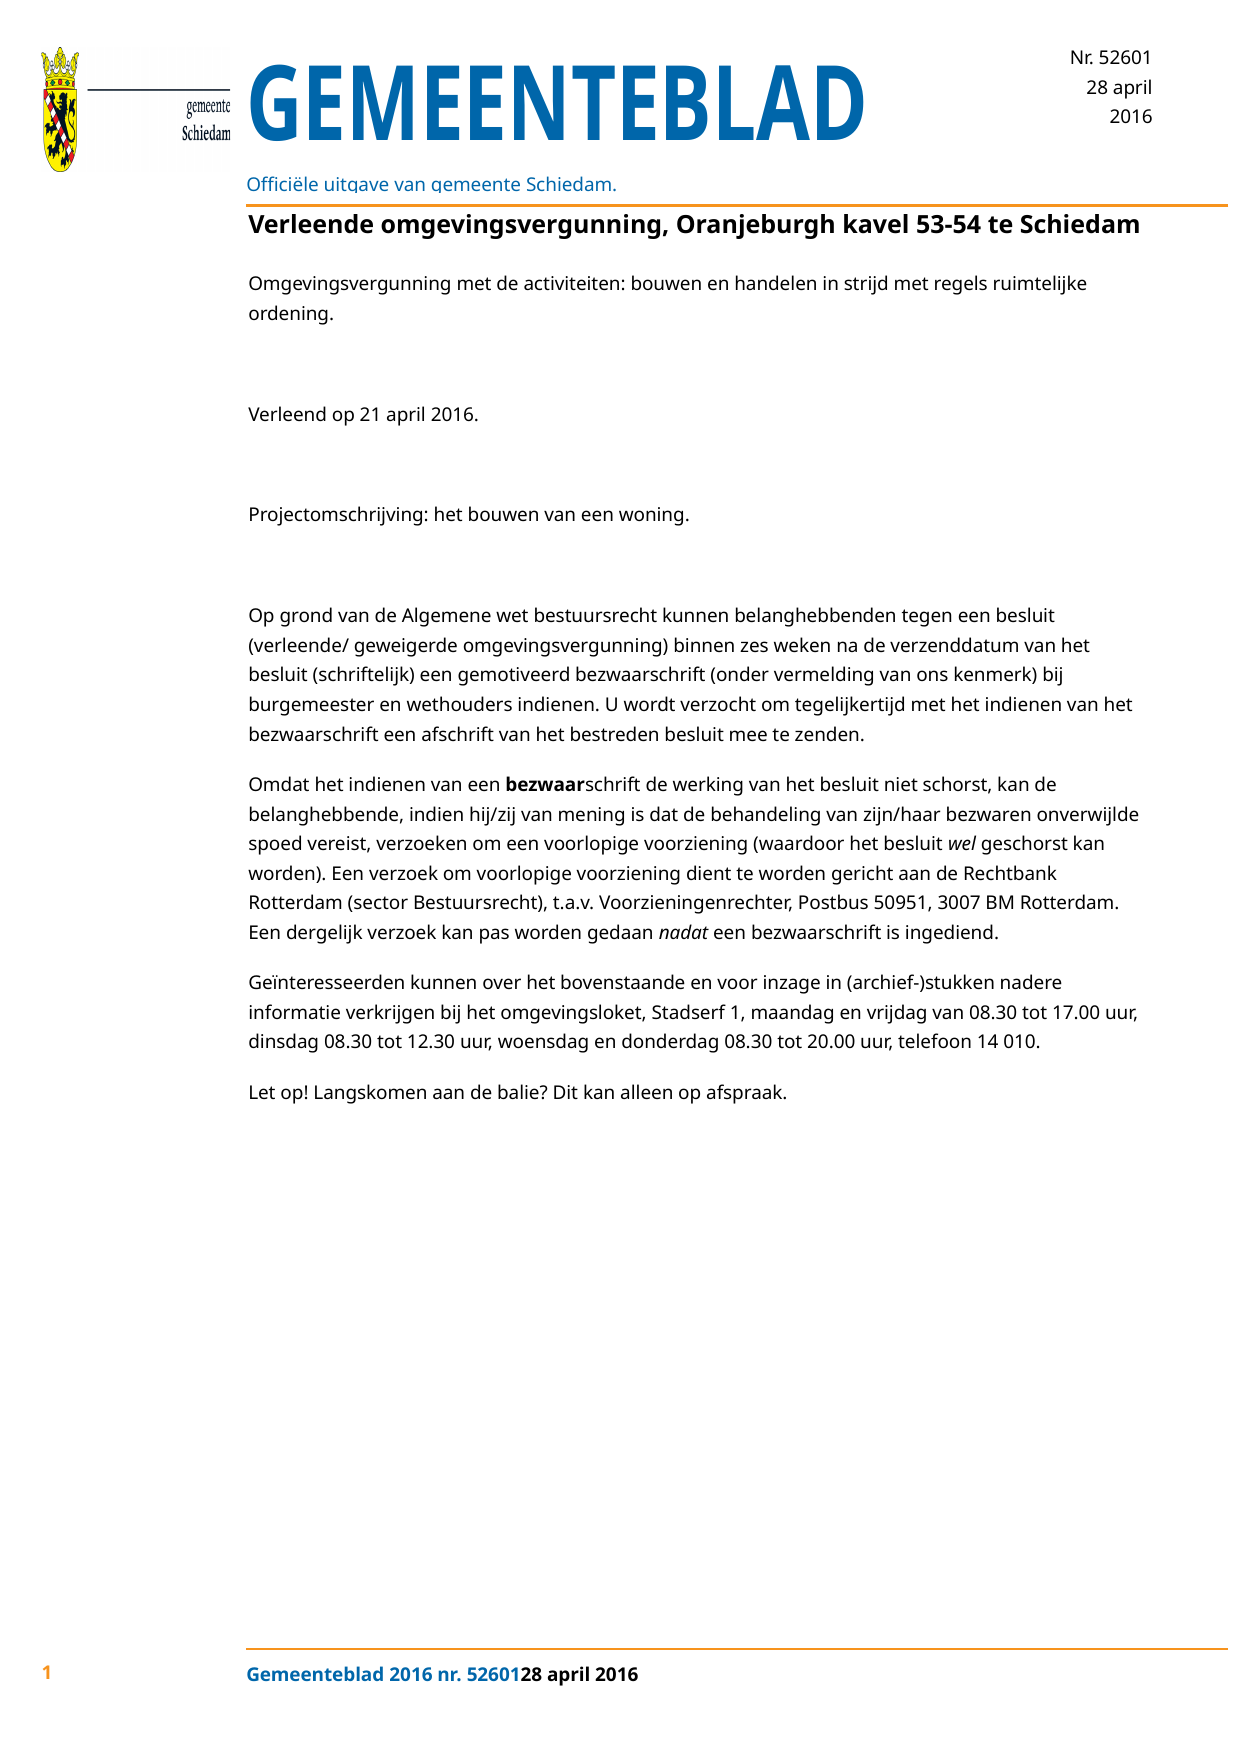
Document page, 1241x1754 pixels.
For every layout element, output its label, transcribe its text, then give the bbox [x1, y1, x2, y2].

text Omdat het indienen van een bezwaarschrift de werking van het besluit niet schorst, kan de belanghebbende, indien hij/zij van mening is dat de behandeling van zijn/haar bezwaren onverwijlde spoed vereist, verzoeken om een voorlopige voorziening (waardoor het besluit wel geschorst kan worden). Een verzoek om voorlopige voorziening dient te worden gericht aan de Rechtbank Rotterdam (sector Bestuursrecht), t.a.v. Voorzieningenrechter, Postbus 50951, 3007 BM Rotterdam. Een dergelijk verzoek kan pas worden gedaan nadat een bezwaarschrift is ingediend. [248, 771, 1152, 945]
text Geïnteresseerden kunnen over het bovenstaande en voor inzage in (archief-)stukken nadere informatie verkrijgen bij het omgevingsloket, Stadserf 1, maandag en vrijdag van 08.30 tot 17.00 uur, dinsdag 08.30 tot 12.30 uur, woensdag en donderdag 08.30 tot 20.00 uur, telefoon 14 010. [248, 969, 1152, 1054]
text Verleende omgevingsvergunning, Oranjeburgh kavel 53-54 te Schiedam [248, 207, 1152, 241]
text Let op! Langskomen aan de balie? Dit kan alleen op afspraak. [248, 1079, 1152, 1105]
text Op grond van de Algemene wet bestuursrecht kunnen belanghebbenden tegen een besluit (verleende/ geweigerde omgevingsvergunning) binnen zes weken na de verzenddatum van het besluit (schriftelijk) een gemotiveerd bezwaarschrift (onder vermelding van ons kenmerk) bij burgemeester en wethouders indienen. U wordt verzocht om tegelijkertijd met het indienen van het bezwaarschrift een afschrift van het bestreden besluit mee te zenden. [248, 602, 1152, 746]
text Projectomschrijving: het bouwen van een woning. [248, 502, 1152, 527]
text Verleend op 21 april 2016. [248, 401, 1152, 426]
text Omgevingsvergunning met de activiteiten: bouwen en handelen in strijd met regels ruimtelijke ordening. [248, 270, 1152, 326]
picture [41, 47, 231, 172]
